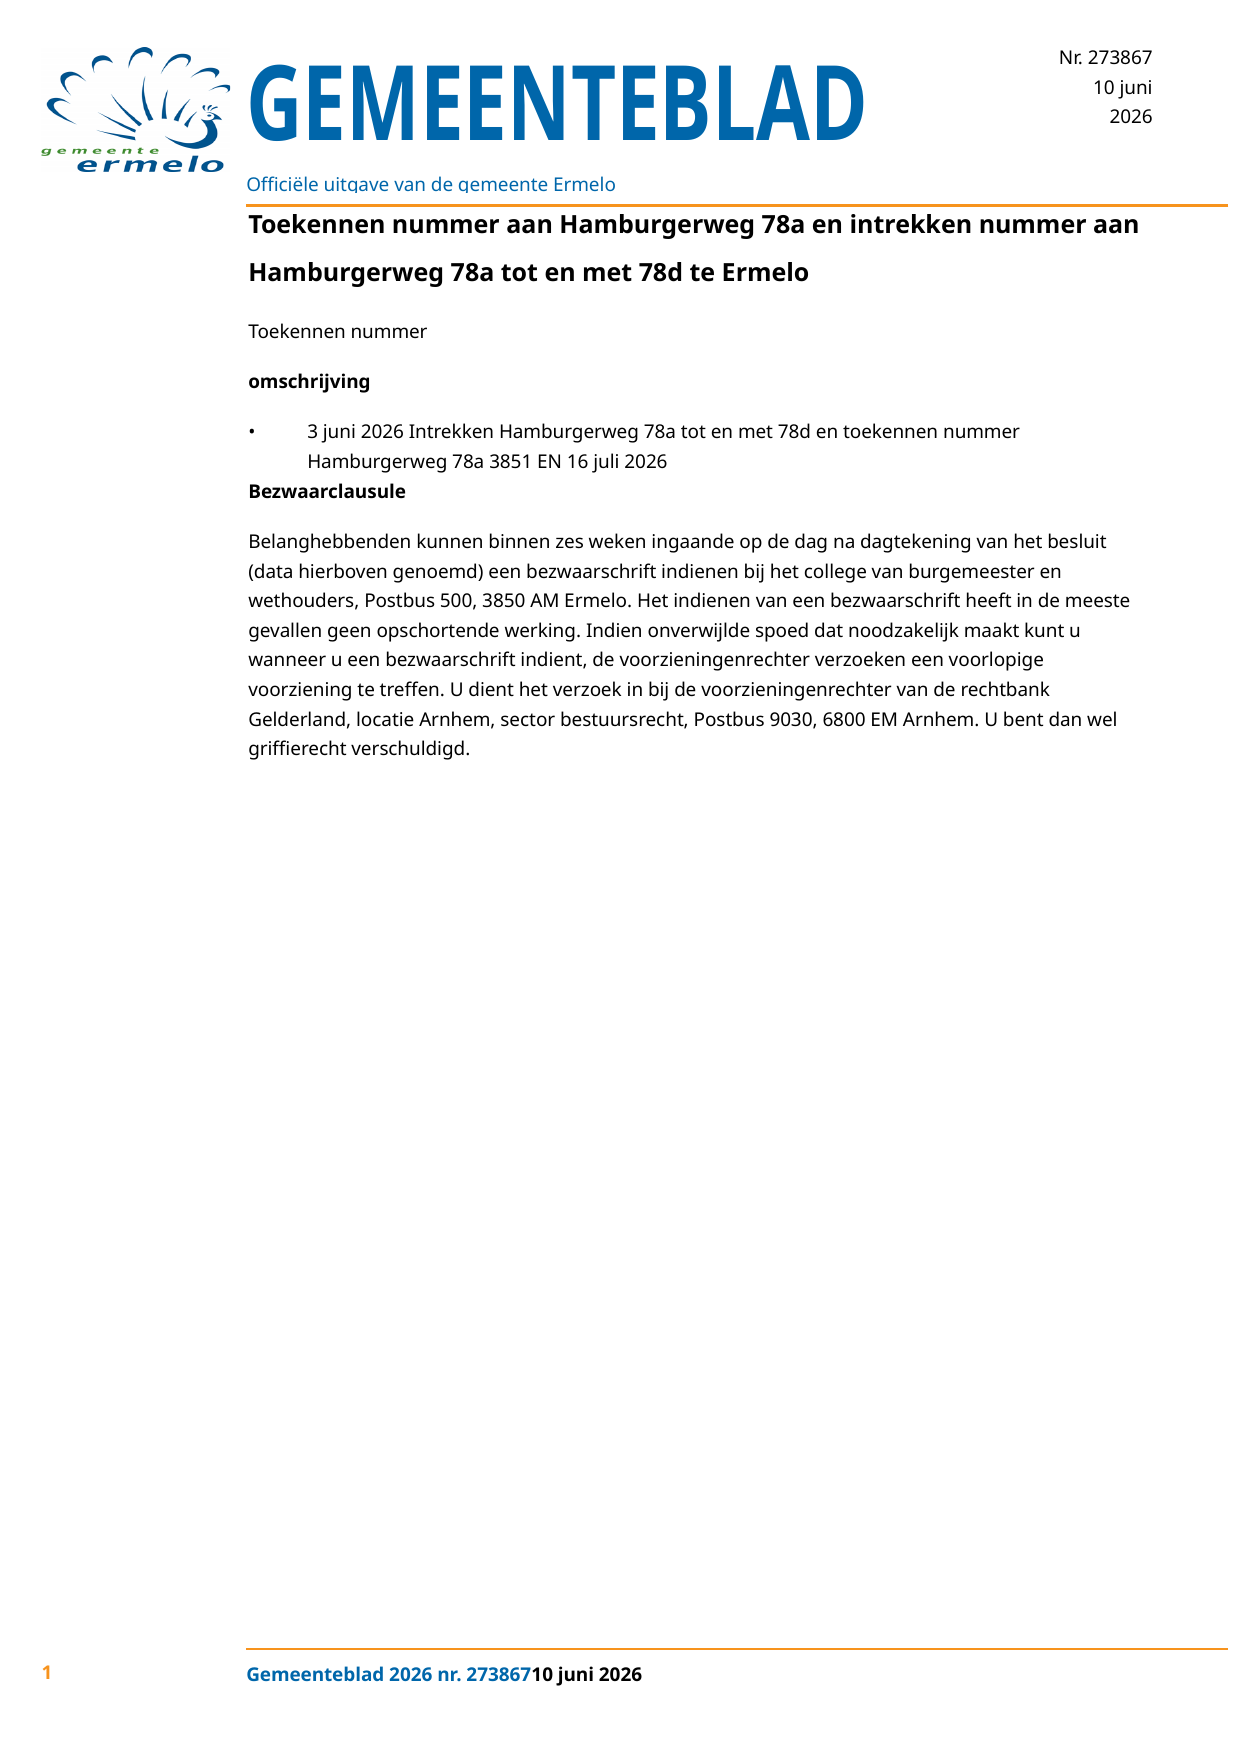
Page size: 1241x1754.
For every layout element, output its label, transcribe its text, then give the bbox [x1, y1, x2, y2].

text omschrijving [248, 368, 1152, 394]
picture [41, 47, 231, 172]
text Belanghebbenden kunnen binnen zes weken ingaande op de dag na dagtekening van het besluit (data hierboven genoemd) een bezwaarschrift indienen bij het college van burgemeester en wethouders, Postbus 500, 3850 AM Ermelo. Het indienen van een bezwaarschrift heeft in de meeste gevallen geen opschortende werking. Indien onverwijlde spoed dat noodzakelijk maakt kunt u wanneer u een bezwaarschrift indient, de voorzieningenrechter verzoeken een voorlopige voorziening te treffen. U dient het verzoek in bij de voorzieningenrechter van de rechtbank Gelderland, locatie Arnhem, sector bestuursrecht, Postbus 9030, 6800 EM Arnhem. U bent dan wel griffierecht verschuldigd. [248, 528, 1152, 761]
text Bezwaarclausule [248, 478, 1152, 504]
text Toekennen nummer [248, 318, 1152, 344]
text Toekennen nummer aan Hamburgerweg 78a en intrekken nummer aan Hamburgerweg 78a tot en met 78d te Ermelo [248, 207, 1152, 288]
list 3 juni 2026 Intrekken Hamburgerweg 78a tot en met 78d en toekennen nummer Hamburgerweg 78a 3851 EN 16 juli 2026 [248, 419, 1152, 474]
